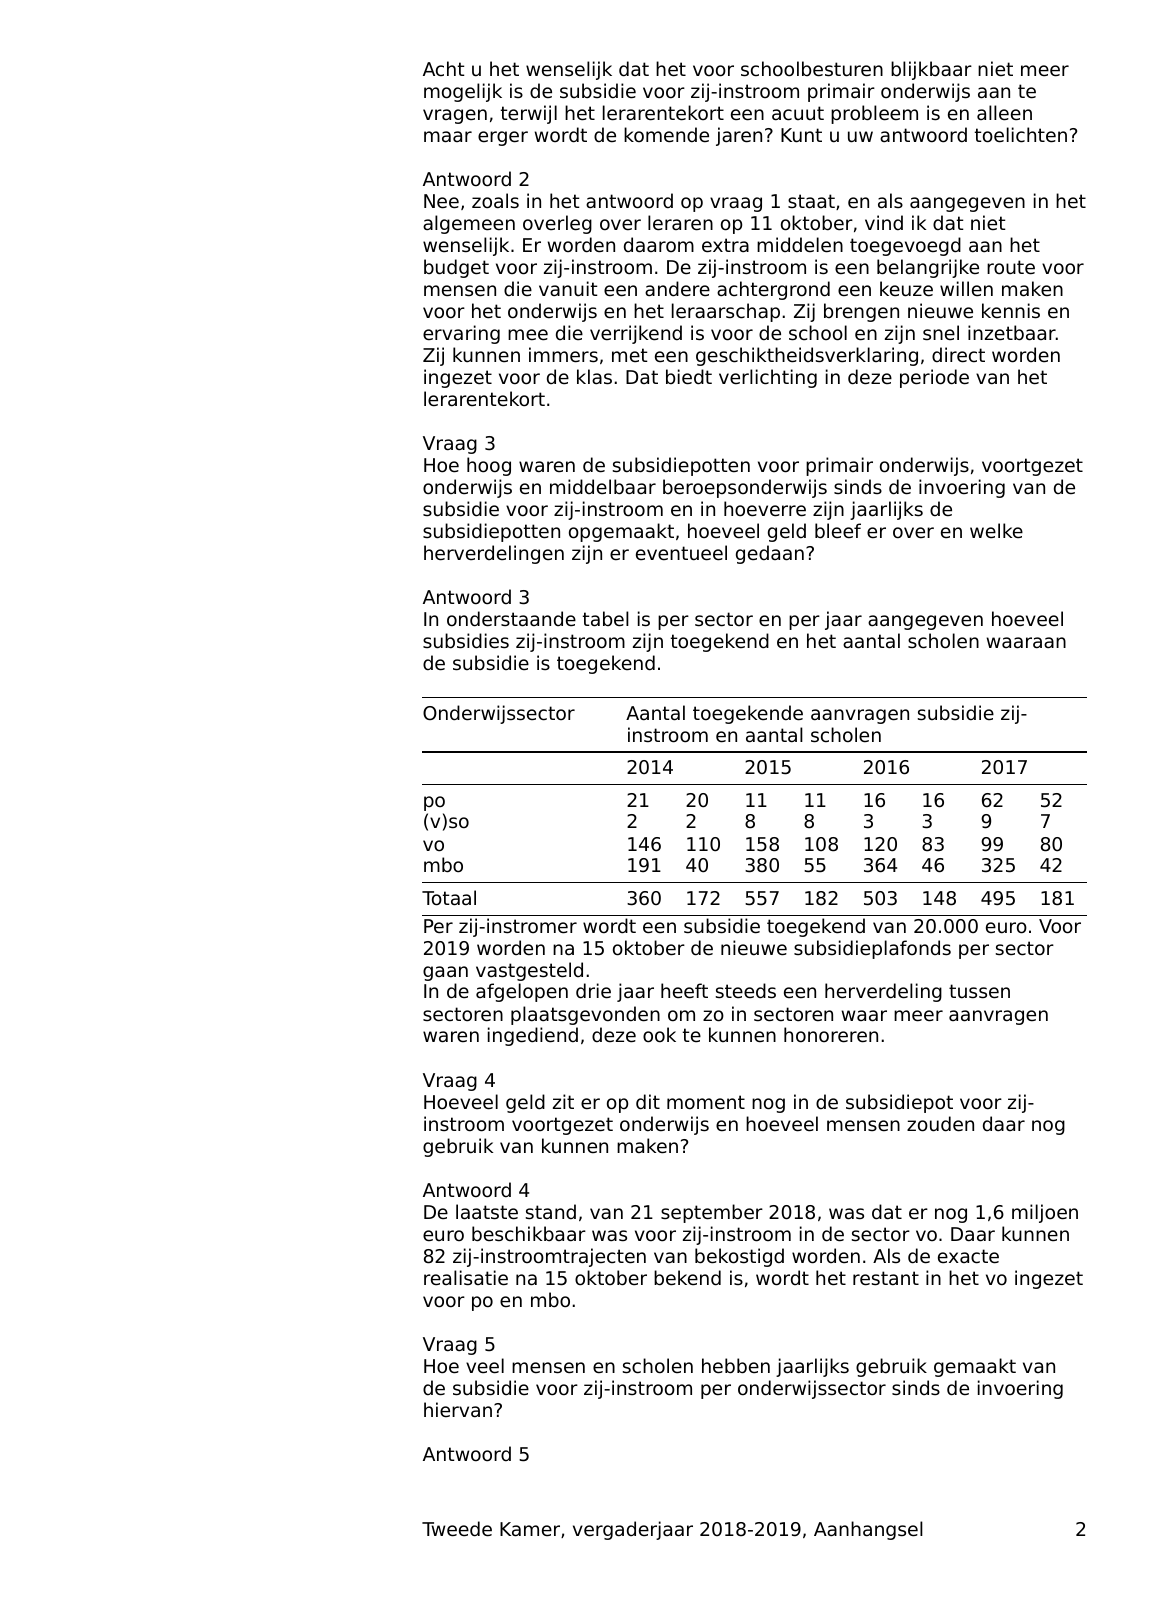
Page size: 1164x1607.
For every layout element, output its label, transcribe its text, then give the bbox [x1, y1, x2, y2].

text Antwoord 5 [422, 1444, 1087, 1466]
table_cell 146 [620, 834, 679, 855]
table_cell 172 [679, 883, 738, 914]
table_cell 99 [974, 834, 1033, 855]
table_cell 7 [1034, 811, 1087, 833]
table_cell Totaal [422, 883, 620, 914]
table_cell 9 [974, 811, 1033, 833]
table_cell 52 [1034, 785, 1087, 811]
table_cell 503 [856, 883, 915, 914]
table_cell 120 [856, 834, 915, 855]
table_cell 2 [679, 811, 738, 833]
text Vraag 4 [422, 1069, 1087, 1092]
table_cell 557 [738, 883, 797, 914]
table_cell 16 [915, 785, 974, 811]
table_cell 191 [620, 855, 679, 882]
table_cell 8 [797, 811, 856, 833]
table_cell (v)so [422, 811, 620, 833]
table_cell 110 [679, 834, 738, 855]
table_cell vo [422, 834, 620, 855]
text Vraag 5 [422, 1334, 1087, 1356]
table_cell 2015 [738, 753, 856, 784]
table_cell 46 [915, 855, 974, 882]
table_cell 108 [797, 834, 856, 855]
text Per zij-instromer wordt een subsidie toegekend van 20.000 euro. Voor 2019 worden na 15 oktober de nieuwe subsidieplafonds per sector gaan vastgesteld. [422, 916, 1087, 981]
table_cell 181 [1034, 883, 1087, 914]
table_cell 182 [797, 883, 856, 914]
text Nee, zoals in het antwoord op vraag 1 staat, en als aangegeven in het algemeen overleg over leraren op 11 oktober, vind ik dat niet wenselijk. Er worden daarom extra middelen toegevoegd aan het budget voor zij-instroom. De zij-instroom is een belangrijke route voor mensen die vanuit een andere achtergrond een keuze willen maken voor het onderwijs en het leraarschap. Zij brengen nieuwe kennis en ervaring mee die verrijkend is voor de school en zijn snel inzetbaar. Zij kunnen immers, met een geschiktheidsverklaring, direct worden ingezet voor de klas. Dat biedt verlichting in deze periode van het lerarentekort. [422, 191, 1087, 411]
text Antwoord 2 [422, 169, 1087, 191]
table_cell 2 [620, 811, 679, 833]
text De laatste stand, van 21 september 2018, was dat er nog 1,6 miljoen euro beschikbaar was voor zij-instroom in de sector vo. Daar kunnen 82 zij-instroomtrajecten van bekostigd worden. Als de exacte realisatie na 15 oktober bekend is, wordt het restant in het vo ingezet voor po en mbo. [422, 1202, 1087, 1312]
table_cell 40 [679, 855, 738, 882]
table_cell 42 [1034, 855, 1087, 882]
table_cell 21 [620, 785, 679, 811]
text Antwoord 4 [422, 1180, 1087, 1202]
table_header Aantal toegekende aanvragen subsidie zij-instroom en aantal scholen [620, 698, 1087, 751]
text Acht u het wenselijk dat het voor schoolbesturen blijkbaar niet meer mogelijk is de subsidie voor zij-instroom primair onderwijs aan te vragen, terwijl het lerarentekort een acuut probleem is en alleen maar erger wordt de komende jaren? Kunt u uw antwoord toelichten? [422, 59, 1087, 147]
table_cell [422, 753, 620, 784]
table_header Onderwijssector [422, 698, 620, 751]
table_cell 2016 [856, 753, 974, 784]
table_cell 20 [679, 785, 738, 811]
table_cell 16 [856, 785, 915, 811]
table_cell 80 [1034, 834, 1087, 855]
table_cell 3 [856, 811, 915, 833]
table_cell 364 [856, 855, 915, 882]
text Hoeveel geld zit er op dit moment nog in de subsidiepot voor zij-instroom voortgezet onderwijs en hoeveel mensen zouden daar nog gebruik van kunnen maken? [422, 1092, 1087, 1157]
text Hoe hoog waren de subsidiepotten voor primair onderwijs, voortgezet onderwijs en middelbaar beroepsonderwijs sinds de invoering van de subsidie voor zij-instroom en in hoeverre zijn jaarlijks de subsidiepotten opgemaakt, hoeveel geld bleef er over en welke herverdelingen zijn er eventueel gedaan? [422, 455, 1087, 565]
text In onderstaande tabel is per sector en per jaar aangegeven hoeveel subsidies zij-instroom zijn toegekend en het aantal scholen waaraan de subsidie is toegekend. [422, 609, 1087, 675]
table_cell 3 [915, 811, 974, 833]
table_cell 11 [797, 785, 856, 811]
table_cell 83 [915, 834, 974, 855]
table_cell 55 [797, 855, 856, 882]
table_cell po [422, 785, 620, 811]
text Antwoord 3 [422, 587, 1087, 609]
table_cell 360 [620, 883, 679, 914]
table_cell 380 [738, 855, 797, 882]
table_cell 2017 [974, 753, 1087, 784]
table_cell 11 [738, 785, 797, 811]
table_cell 158 [738, 834, 797, 855]
table_cell mbo [422, 855, 620, 882]
table_cell 148 [915, 883, 974, 914]
text In de afgelopen drie jaar heeft steeds een herverdeling tussen sectoren plaatsgevonden om zo in sectoren waar meer aanvragen waren ingediend, deze ook te kunnen honoreren. [422, 981, 1087, 1047]
table_cell 325 [974, 855, 1033, 882]
table_cell 62 [974, 785, 1033, 811]
text Hoe veel mensen en scholen hebben jaarlijks gebruik gemaakt van de subsidie voor zij-instroom per onderwijssector sinds de invoering hiervan? [422, 1356, 1087, 1422]
table_cell 2014 [620, 753, 738, 784]
table_cell 8 [738, 811, 797, 833]
text Vraag 3 [422, 433, 1087, 455]
table_cell 495 [974, 883, 1033, 914]
